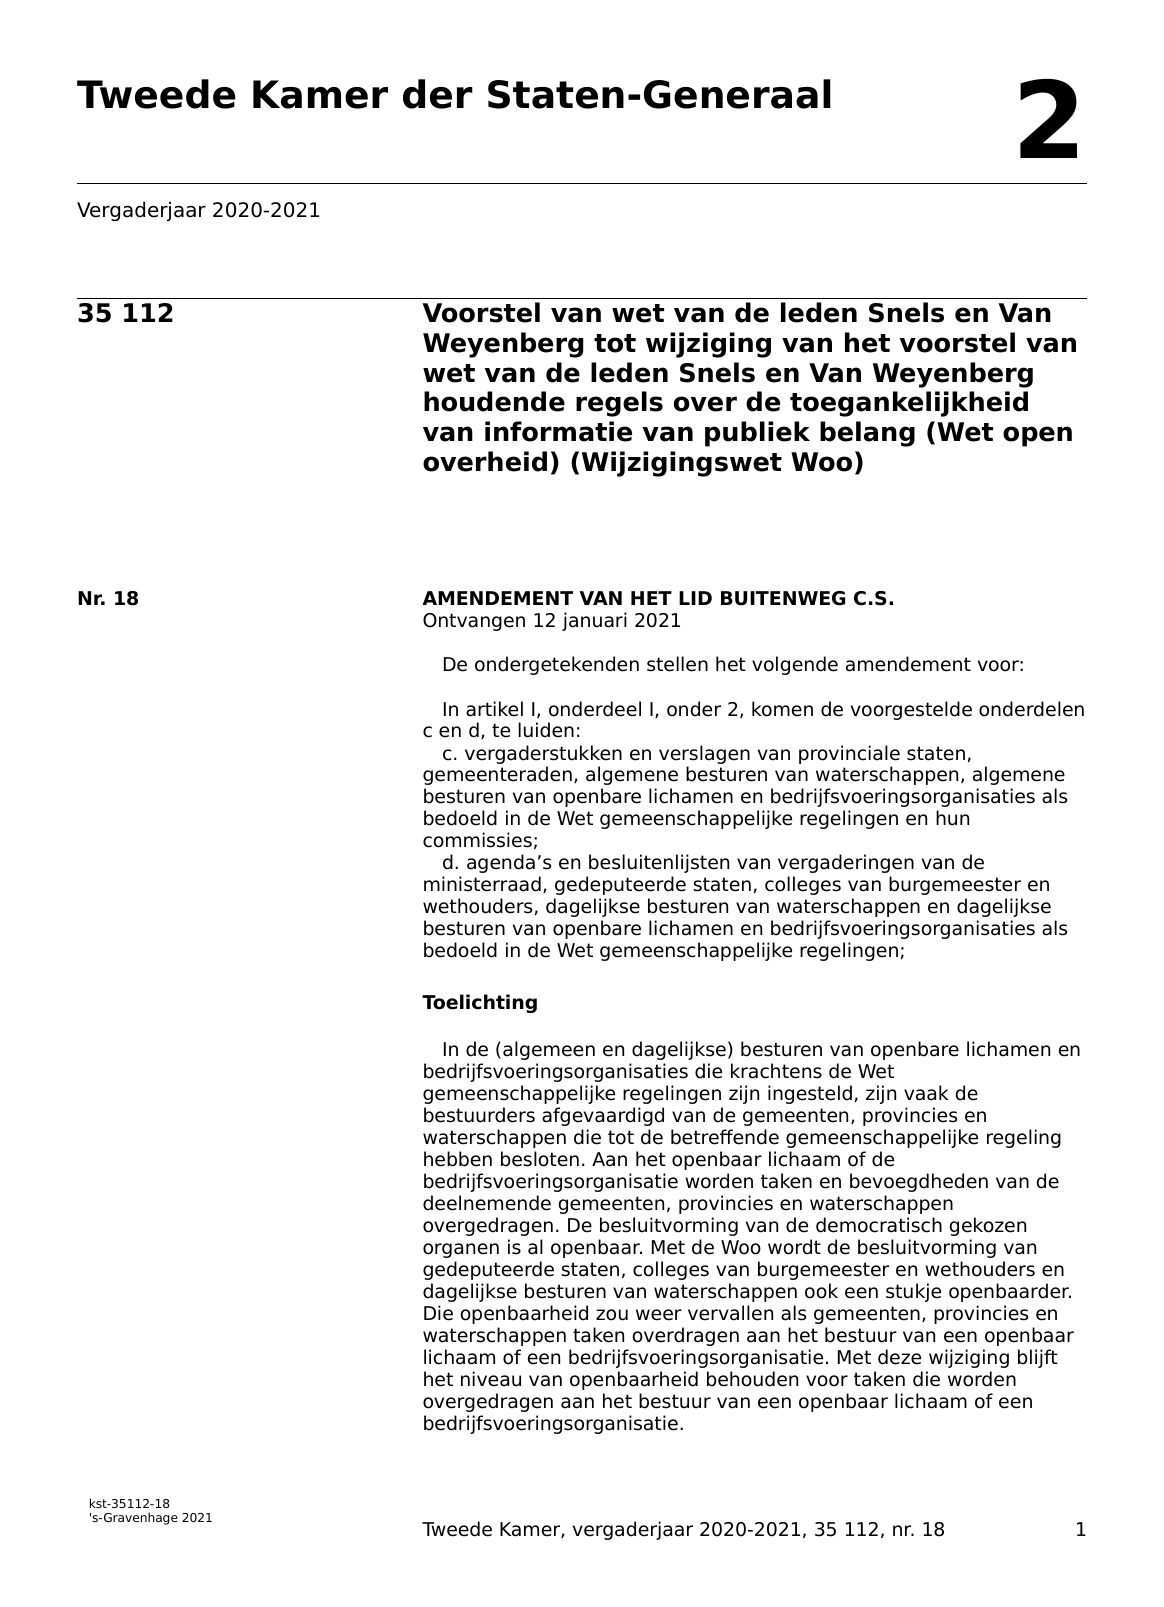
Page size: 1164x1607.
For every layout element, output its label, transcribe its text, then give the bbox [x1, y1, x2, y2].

table_cell Vergaderjaar 2020-2021 [77, 184, 1087, 298]
text c. vergaderstukken en verslagen van provinciale staten, gemeenteraden, algemene besturen van waterschappen, algemene besturen van openbare lichamen en bedrijfsvoeringsorganisaties als bedoeld in de Wet gemeenschappelijke regelingen en hun commissies; [422, 742, 1087, 852]
text Ontvangen 12 januari 2021 [422, 610, 1087, 632]
text De ondergetekenden stellen het volgende amendement voor: [422, 654, 1087, 676]
table_header Tweede Kamer der Staten-Generaal [77, 59, 886, 183]
subtitle 35 112 Voorstel van wet van de leden Snels en Van Weyenberg tot wijziging van het voorstel van wet van de leden Snels en Van Weyenberg houdende regels over de toegankelijkheid van informatie van publiek belang (Wet open overheid) (Wijzigingswet Woo) [77, 299, 1087, 477]
text d. agenda’s en besluitenlijsten van vergaderingen van de ministerraad, gedeputeerde staten, colleges van burgemeester en wethouders, dagelijkse besturen van waterschappen en dagelijkse besturen van openbare lichamen en bedrijfsvoeringsorganisaties als bedoeld in de Wet gemeenschappelijke regelingen; [422, 852, 1087, 962]
text kst-35112-18 [88, 1497, 323, 1511]
text In de (algemeen en dagelijkse) besturen van openbare lichamen en bedrijfsvoeringsorganisaties die krachtens de Wet gemeenschappelijke regelingen zijn ingesteld, zijn vaak de bestuurders afgevaardigd van de gemeenten, provincies en waterschappen die tot de betreffende gemeenschappelijke regeling hebben besloten. Aan het openbaar lichaam of de bedrijfsvoeringsorganisatie worden taken en bevoegdheden van de deelnemende gemeenten, provincies en waterschappen overgedragen. De besluitvorming van de democratisch gekozen organen is al openbaar. Met de Woo wordt de besluitvorming van gedeputeerde staten, colleges van burgemeester en wethouders en dagelijkse besturen van waterschappen ook een stukje openbaarder. Die openbaarheid zou weer vervallen als gemeenten, provincies en waterschappen taken overdragen aan het bestuur van een openbaar lichaam of een bedrijfsvoeringsorganisatie. Met deze wijziging blijft het niveau van openbaarheid behouden voor taken die worden overgedragen aan het bestuur van een openbaar lichaam of een bedrijfsvoeringsorganisatie. [422, 1039, 1087, 1435]
table_header 2 [886, 59, 1087, 183]
subtitle Nr. 18 AMENDEMENT VAN HET LID BUITENWEG C.S. [77, 588, 1087, 610]
text In artikel I, onderdeel I, onder 2, komen de voorgestelde onderdelen c en d, te luiden: [422, 698, 1087, 742]
subtitle Toelichting [422, 992, 1087, 1014]
text 's-Gravenhage 2021 [88, 1511, 323, 1525]
